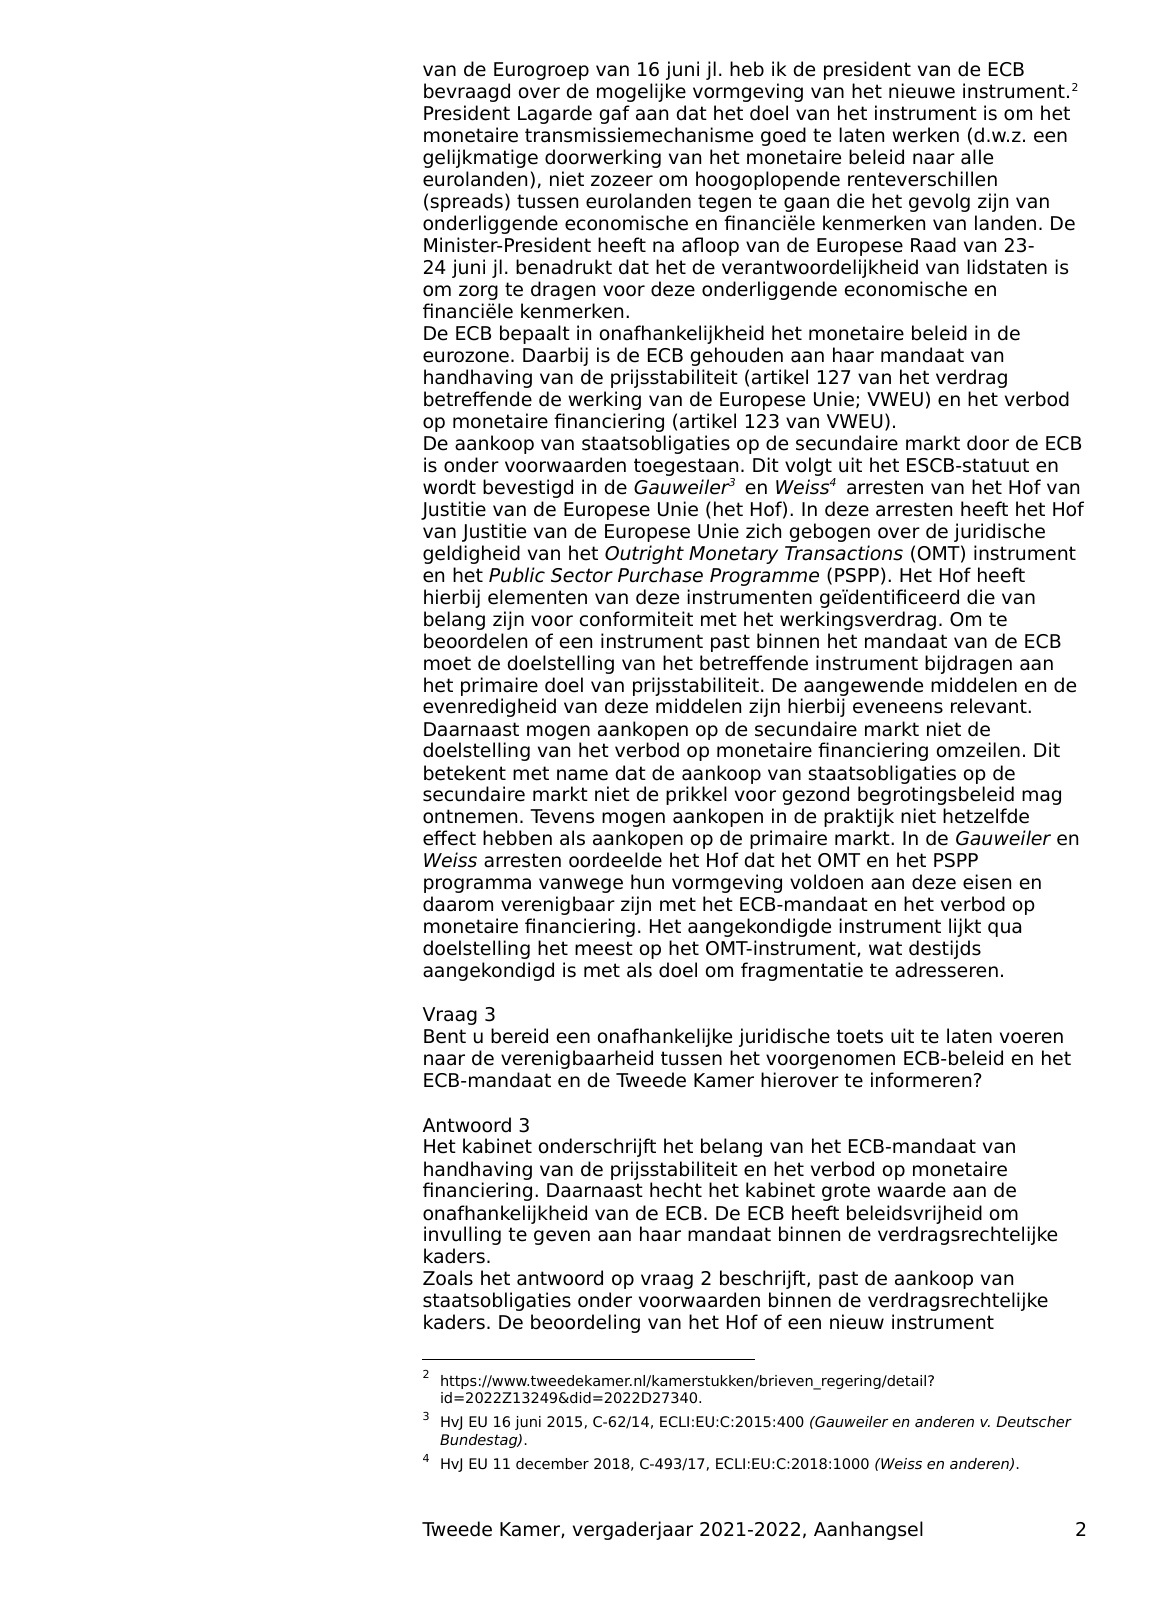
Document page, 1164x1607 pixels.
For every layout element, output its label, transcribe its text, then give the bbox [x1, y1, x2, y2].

text Zoals het antwoord op vraag 2 beschrijft, past de aankoop van staatsobligaties onder voorwaarden binnen de verdragsrechtelijke kaders. De beoordeling van het Hof of een nieuw instrument [422, 1268, 1087, 1334]
text Bent u bereid een onafhankelijke juridische toets uit te laten voeren naar de verenigbaarheid tussen het voorgenomen ECB-beleid en het ECB-mandaat en de Tweede Kamer hierover te informeren? [422, 1026, 1087, 1092]
text HvJ EU 16 juni 2015, C-62/14, ECLI:EU:C:2015:400 (Gauweiler en anderen v. Deutscher Bundestag). [422, 1410, 1087, 1449]
text Antwoord 3 [422, 1114, 1087, 1136]
text Vraag 3 [422, 1004, 1087, 1026]
text https://www.tweedekamer.nl/kamerstukken/brieven_regering/detail?id=2022Z13249&did=2022D27340. [422, 1368, 1087, 1407]
text HvJ EU 11 december 2018, C-493/17, ECLI:EU:C:2018:1000 (Weiss en anderen). [422, 1452, 1087, 1474]
text van de Eurogroep van 16 juni jl. heb ik de president van de ECB bevraagd over de mogelijke vormgeving van het nieuwe instrument. President Lagarde gaf aan dat het doel van het instrument is om het monetaire transmissiemechanisme goed te laten werken (d.w.z. een gelijkmatige doorwerking van het monetaire beleid naar alle eurolanden), niet zozeer om hoogoplopende renteverschillen (spreads) tussen eurolanden tegen te gaan die het gevolg zijn van onderliggende economische en financiële kenmerken van landen. De Minister-President heeft na afloop van de Europese Raad van 23-24 juni jl. benadrukt dat het de verantwoordelijkheid van lidstaten is om zorg te dragen voor deze onderliggende economische en financiële kenmerken. [422, 59, 1087, 323]
text De ECB bepaalt in onafhankelijkheid het monetaire beleid in de eurozone. Daarbij is de ECB gehouden aan haar mandaat van handhaving van de prijsstabiliteit (artikel 127 van het verdrag betreffende de werking van de Europese Unie; VWEU) en het verbod op monetaire financiering (artikel 123 van VWEU). [422, 323, 1087, 433]
text Het kabinet onderschrijft het belang van het ECB-mandaat van handhaving van de prijsstabiliteit en het verbod op monetaire financiering. Daarnaast hecht het kabinet grote waarde aan de onafhankelijkheid van de ECB. De ECB heeft beleidsvrijheid om invulling te geven aan haar mandaat binnen de verdragsrechtelijke kaders. [422, 1136, 1087, 1268]
text De aankoop van staatsobligaties op de secundaire markt door de ECB is onder voorwaarden toegestaan. Dit volgt uit het ESCB-statuut en wordt bevestigd in de Gauweiler en Weiss arresten van het Hof van Justitie van de Europese Unie (het Hof). In deze arresten heeft het Hof van Justitie van de Europese Unie zich gebogen over de juridische geldigheid van het Outright Monetary Transactions (OMT) instrument en het Public Sector Purchase Programme (PSPP). Het Hof heeft hierbij elementen van deze instrumenten geïdentificeerd die van belang zijn voor conformiteit met het werkingsverdrag. Om te beoordelen of een instrument past binnen het mandaat van de ECB moet de doelstelling van het betreffende instrument bijdragen aan het primaire doel van prijsstabiliteit. De aangewende middelen en de evenredigheid van deze middelen zijn hierbij eveneens relevant. Daarnaast mogen aankopen op de secundaire markt niet de doelstelling van het verbod op monetaire financiering omzeilen. Dit betekent met name dat de aankoop van staatsobligaties op de secundaire markt niet de prikkel voor gezond begrotingsbeleid mag ontnemen. Tevens mogen aankopen in de praktijk niet hetzelfde effect hebben als aankopen op de primaire markt. In de Gauweiler en Weiss arresten oordeelde het Hof dat het OMT en het PSPP programma vanwege hun vormgeving voldoen aan deze eisen en daarom verenigbaar zijn met het ECB-mandaat en het verbod op monetaire financiering. Het aangekondigde instrument lijkt qua doelstelling het meest op het OMT-instrument, wat destijds aangekondigd is met als doel om fragmentatie te adresseren. [422, 433, 1087, 982]
